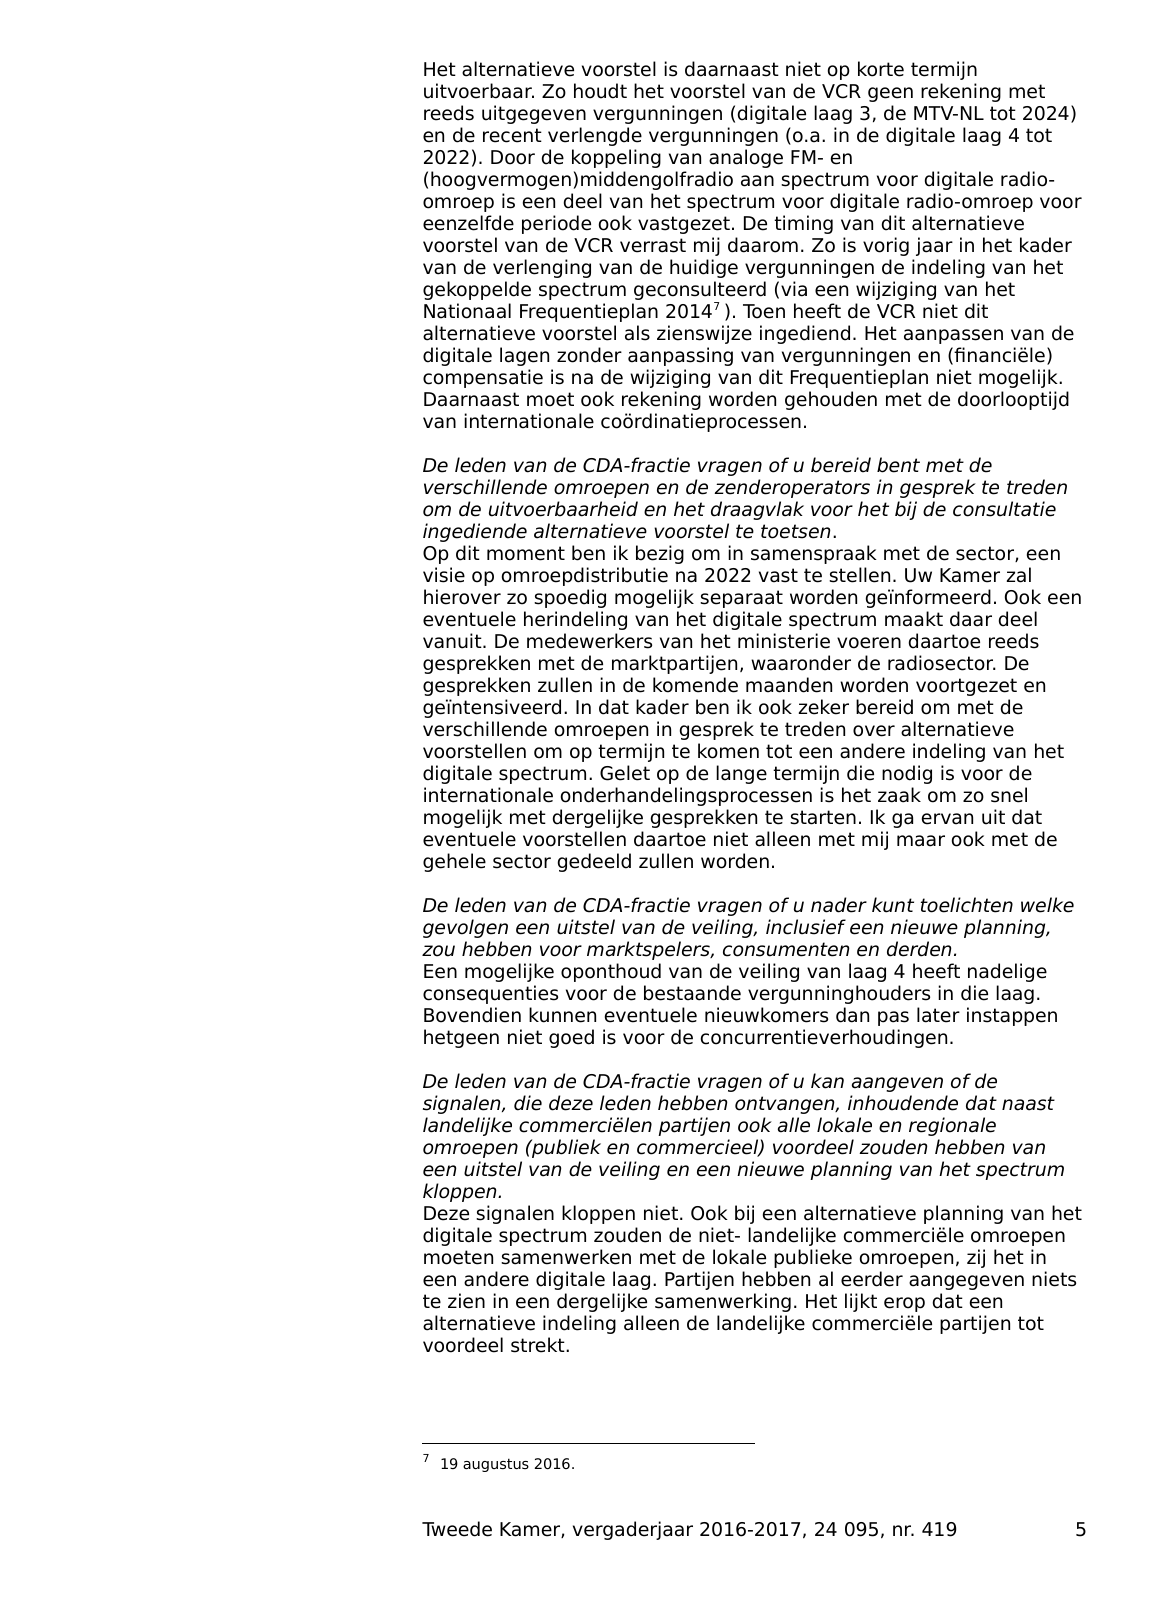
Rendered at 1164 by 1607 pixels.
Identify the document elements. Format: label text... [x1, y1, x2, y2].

text De leden van de CDA-fractie vragen of u kan aangeven of de signalen, die deze leden hebben ontvangen, inhoudende dat naast landelijke commerciëlen partijen ook alle lokale en regionale omroepen (publiek en commercieel) voordeel zouden hebben van een uitstel van de veiling en een nieuwe planning van het spectrum kloppen. [422, 1071, 1087, 1203]
text De leden van de CDA-fractie vragen of u bereid bent met de verschillende omroepen en de zenderoperators in gesprek te treden om de uitvoerbaarheid en het draagvlak voor het bij de consultatie ingediende alternatieve voorstel te toetsen. [422, 455, 1087, 543]
text Een mogelijke oponthoud van de veiling van laag 4 heeft nadelige consequenties voor de bestaande vergunninghouders in die laag. Bovendien kunnen eventuele nieuwkomers dan pas later instappen hetgeen niet goed is voor de concurrentieverhoudingen. [422, 961, 1087, 1048]
text De leden van de CDA-fractie vragen of u nader kunt toelichten welke gevolgen een uitstel van de veiling, inclusief een nieuwe planning, zou hebben voor marktspelers, consumenten en derden. [422, 895, 1087, 961]
text 19 augustus 2016. [422, 1452, 1087, 1474]
text Deze signalen kloppen niet. Ook bij een alternatieve planning van het digitale spectrum zouden de niet- landelijke commerciële omroepen moeten samenwerken met de lokale publieke omroepen, zij het in een andere digitale laag. Partijen hebben al eerder aangegeven niets te zien in een dergelijke samenwerking. Het lijkt erop dat een alternatieve indeling alleen de landelijke commerciële partijen tot voordeel strekt. [422, 1203, 1087, 1356]
text Op dit moment ben ik bezig om in samenspraak met de sector, een visie op omroepdistributie na 2022 vast te stellen. Uw Kamer zal hierover zo spoedig mogelijk separaat worden geïnformeerd. Ook een eventuele herindeling van het digitale spectrum maakt daar deel vanuit. De medewerkers van het ministerie voeren daartoe reeds gesprekken met de marktpartijen, waaronder de radiosector. De gesprekken zullen in de komende maanden worden voortgezet en geïntensiveerd. In dat kader ben ik ook zeker bereid om met de verschillende omroepen in gesprek te treden over alternatieve voorstellen om op termijn te komen tot een andere indeling van het digitale spectrum. Gelet op de lange termijn die nodig is voor de internationale onderhandelingsprocessen is het zaak om zo snel mogelijk met dergelijke gesprekken te starten. Ik ga ervan uit dat eventuele voorstellen daartoe niet alleen met mij maar ook met de gehele sector gedeeld zullen worden. [422, 543, 1087, 872]
text Het alternatieve voorstel is daarnaast niet op korte termijn uitvoerbaar. Zo houdt het voorstel van de VCR geen rekening met reeds uitgegeven vergunningen (digitale laag 3, de MTV-NL tot 2024) en de recent verlengde vergunningen (o.a. in de digitale laag 4 tot 2022). Door de koppeling van analoge FM- en (hoogvermogen)middengolfradio aan spectrum voor digitale radio-omroep is een deel van het spectrum voor digitale radio-omroep voor eenzelfde periode ook vastgezet. De timing van dit alternatieve voorstel van de VCR verrast mij daarom. Zo is vorig jaar in het kader van de verlenging van de huidige vergunningen de indeling van het gekoppelde spectrum geconsulteerd (via een wijziging van het Nationaal Frequentieplan 2014). Toen heeft de VCR niet dit alternatieve voorstel als zienswijze ingediend. Het aanpassen van de digitale lagen zonder aanpassing van vergunningen en (financiële) compensatie is na de wijziging van dit Frequentieplan niet mogelijk. Daarnaast moet ook rekening worden gehouden met de doorlooptijd van internationale coördinatieprocessen. [422, 59, 1087, 433]
